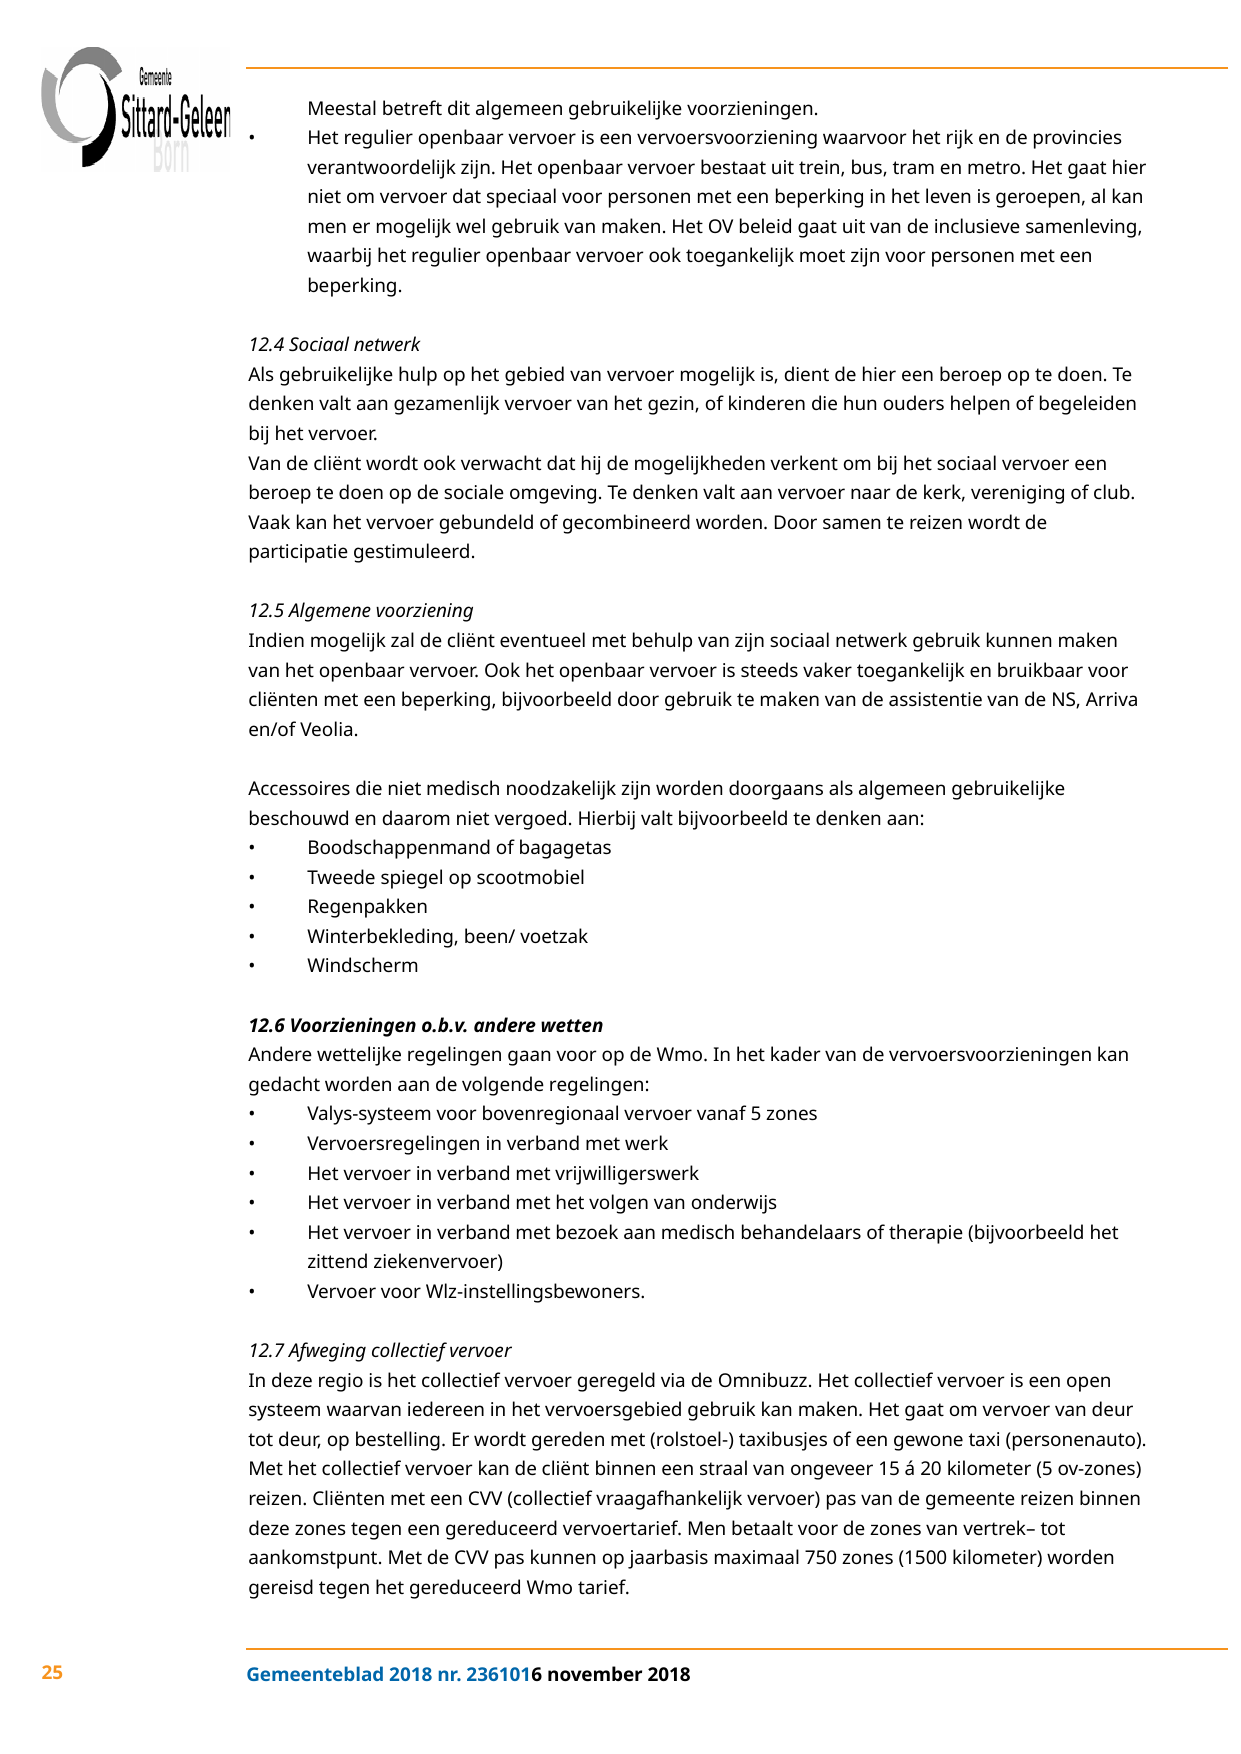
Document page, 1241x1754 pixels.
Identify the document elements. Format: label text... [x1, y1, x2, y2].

text Als gebruikelijke hulp op het gebied van vervoer mogelijk is, dient de hier een beroep op te doen. Te denken valt aan gezamenlijk vervoer van het gezin, of kinderen die hun ouders helpen of begeleiden bij het vervoer. [248, 361, 1152, 446]
list Tweede spiegel op scootmobiel [248, 864, 1152, 890]
text Indien mogelijk zal de cliënt eventueel met behulp van zijn sociaal netwerk gebruik kunnen maken van het openbaar vervoer. Ook het openbaar vervoer is steeds vaker toegankelijk en bruikbaar voor cliënten met een beperking, bijvoorbeeld door gebruik te maken van de assistentie van de NS, Arriva en/of Veolia. [248, 627, 1152, 742]
text 12.6 Voorzieningen o.b.v. andere wetten [248, 1012, 1152, 1038]
list Vervoer voor Wlz-instellingsbewoners. [248, 1278, 1152, 1304]
picture [41, 47, 231, 172]
list Het vervoer in verband met vrijwilligerswerk [248, 1160, 1152, 1186]
list Het vervoer in verband met bezoek aan medisch behandelaars of therapie (bijvoorbeeld het zittend ziekenvervoer) [248, 1219, 1152, 1274]
list Boodschappenmand of bagagetas [248, 834, 1152, 860]
list Vervoersregelingen in verband met werk [248, 1130, 1152, 1156]
text Andere wettelijke regelingen gaan voor op de Wmo. In het kader van de vervoersvoorzieningen kan gedacht worden aan de volgende regelingen: [248, 1041, 1152, 1097]
list Het vervoer in verband met het volgen van onderwijs [248, 1189, 1152, 1215]
text 12.5 Algemene voorziening [248, 598, 1152, 623]
list Meestal betreft dit algemeen gebruikelijke voorzieningen. [248, 95, 1152, 121]
list Winterbekleding, been/ voetzak [248, 923, 1152, 949]
list Windscherm [248, 953, 1152, 978]
text Accessoires die niet medisch noodzakelijk zijn worden doorgaans als algemeen gebruikelijke beschouwd en daarom niet vergoed. Hierbij valt bijvoorbeeld te denken aan: [248, 775, 1152, 831]
list Het regulier openbaar vervoer is een vervoersvoorziening waarvoor het rijk en de provincies verantwoordelijk zijn. Het openbaar vervoer bestaat uit trein, bus, tram en metro. Het gaat hier niet om vervoer dat speciaal voor personen met een beperking in het leven is geroepen, al kan men er mogelijk wel gebruik van maken. Het OV beleid gaat uit van de inclusieve samenleving, waarbij het regulier openbaar vervoer ook toegankelijk moet zijn voor personen met een beperking. [248, 124, 1152, 298]
text Van de cliënt wordt ook verwacht dat hij de mogelijkheden verkent om bij het sociaal vervoer een beroep te doen op de sociale omgeving. Te denken valt aan vervoer naar de kerk, vereniging of club. Vaak kan het vervoer gebundeld of gecombineerd worden. Door samen te reizen wordt de participatie gestimuleerd. [248, 450, 1152, 564]
list Valys-systeem voor bovenregionaal vervoer vanaf 5 zones [248, 1101, 1152, 1126]
text In deze regio is het collectief vervoer geregeld via de Omnibuzz. Het collectief vervoer is een open systeem waarvan iedereen in het vervoersgebied gebruik kan maken. Het gaat om vervoer van deur tot deur, op bestelling. Er wordt gereden met (rolstoel-) taxibusjes of een gewone taxi (personenauto). Met het collectief vervoer kan de cliënt binnen een straal van ongeveer 15 á 20 kilometer (5 ov-zones) reizen. Cliënten met een CVV (collectief vraagafhankelijk vervoer) pas van de gemeente reizen binnen deze zones tegen een gereduceerd vervoertarief. Men betaalt voor de zones van vertrek– tot aankomstpunt. Met de CVV pas kunnen op jaarbasis maximaal 750 zones (1500 kilometer) worden gereisd tegen het gereduceerd Wmo tarief. [248, 1367, 1152, 1600]
list Regenpakken [248, 893, 1152, 919]
text 12.4 Sociaal netwerk [248, 331, 1152, 357]
text 12.7 Afweging collectief vervoer [248, 1337, 1152, 1363]
